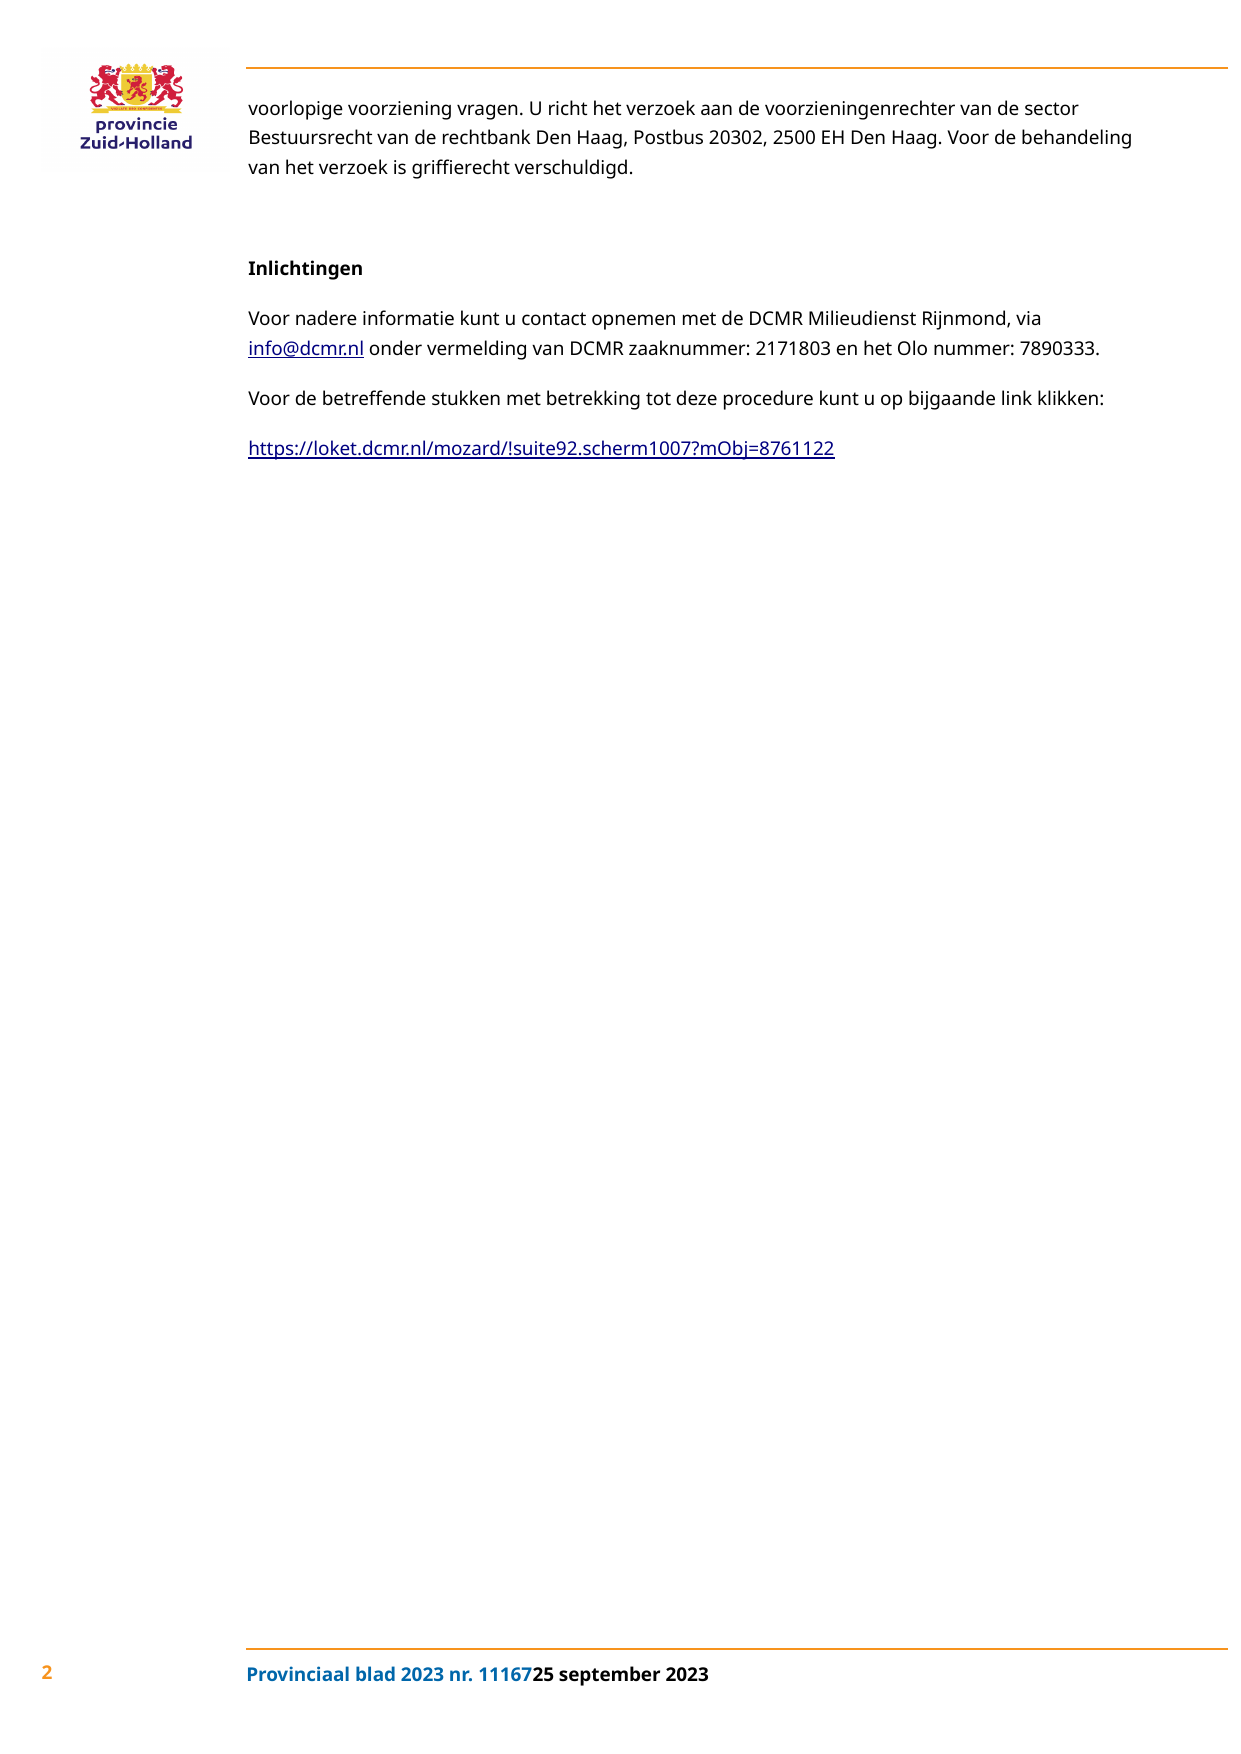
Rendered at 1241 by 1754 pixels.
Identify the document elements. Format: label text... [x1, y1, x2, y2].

text Voor nadere informatie kunt u contact opnemen met de DCMR Milieudienst Rijnmond, via info@dcmr.nl onder vermelding van DCMR zaaknummer: 2171803 en het Olo nummer: 7890333. [248, 305, 1152, 361]
text Voor de betreffende stukken met betrekking tot deze procedure kunt u op bijgaande link klikken: [248, 385, 1152, 411]
text Inlichtingen [248, 255, 1152, 281]
text voorlopige voorziening vragen. U richt het verzoek aan de voorzieningenrechter van de sector Bestuursrecht van de rechtbank Den Haag, Postbus 20302, 2500 EH Den Haag. Voor de behandeling van het verzoek is griffierecht verschuldigd. [248, 95, 1152, 180]
picture [41, 47, 231, 172]
text https://loket.dcmr.nl/mozard/!suite92.scherm1007?mObj=8761122 [248, 436, 1152, 461]
